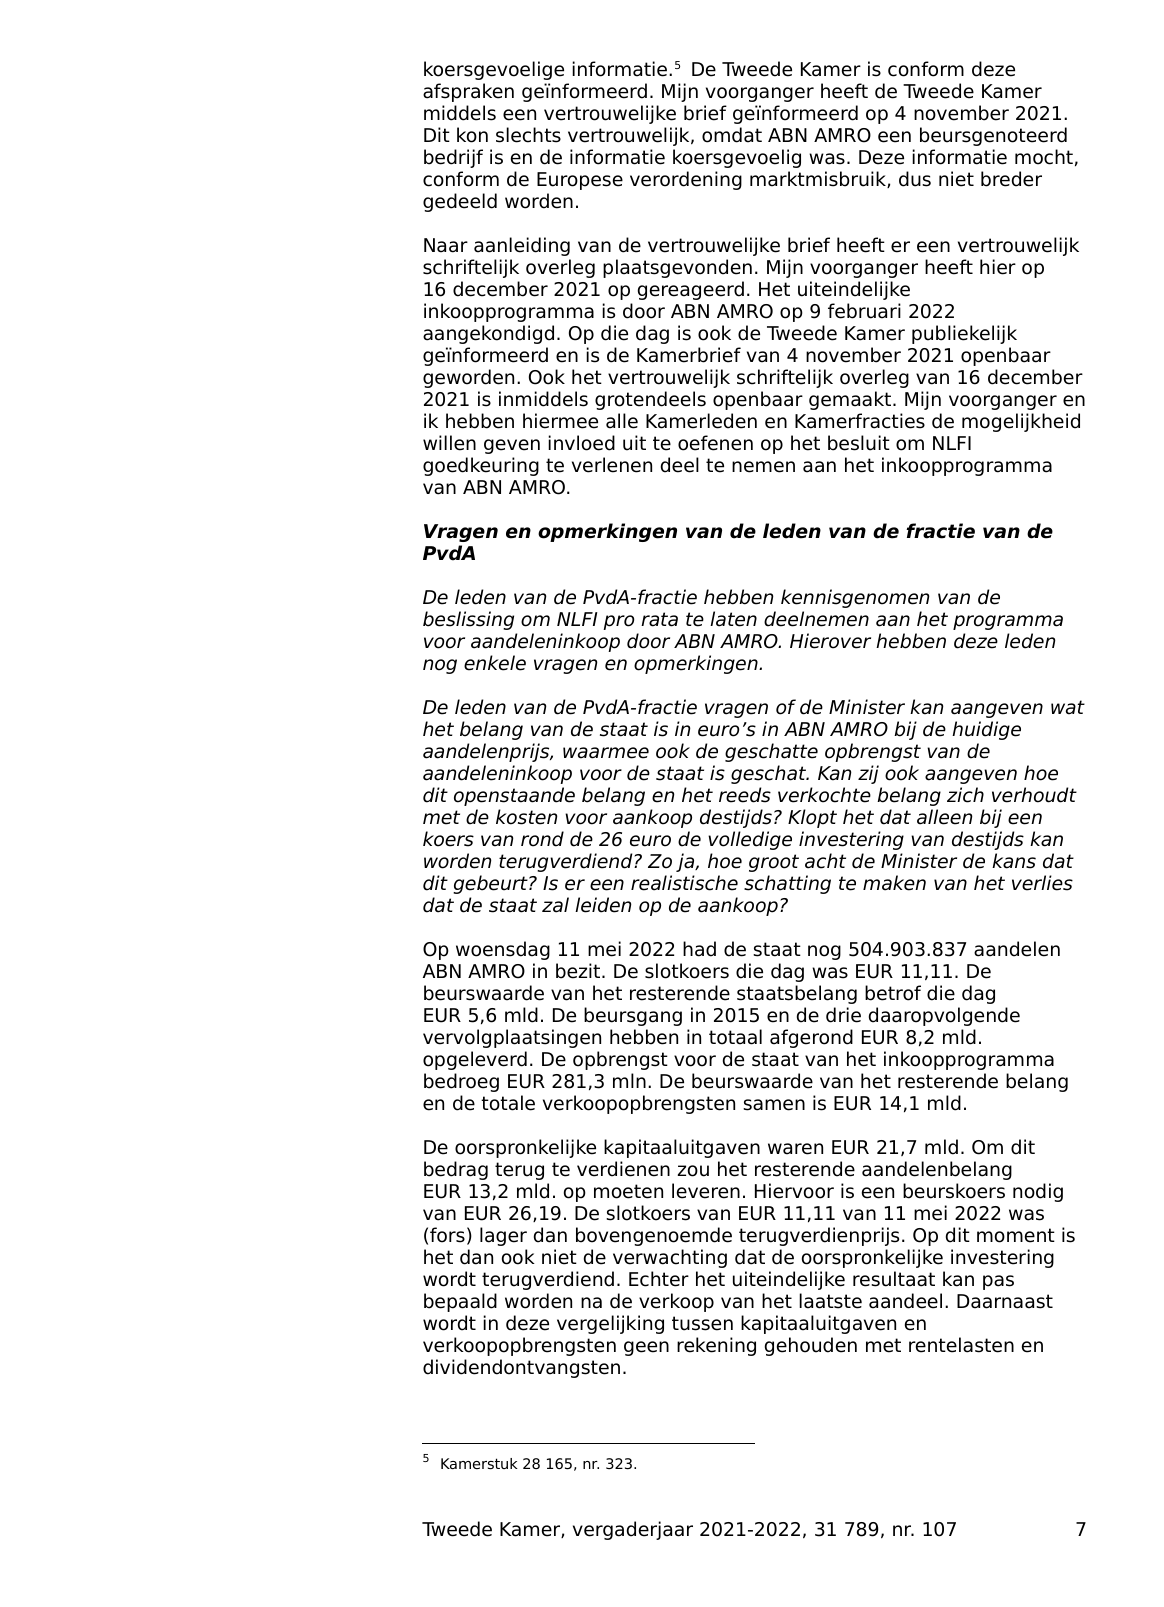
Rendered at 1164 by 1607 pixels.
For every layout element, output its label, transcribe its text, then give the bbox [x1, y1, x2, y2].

text Op woensdag 11 mei 2022 had de staat nog 504.903.837 aandelen ABN AMRO in bezit. De slotkoers die dag was EUR 11,11. De beurswaarde van het resterende staatsbelang betrof die dag EUR 5,6 mld. De beursgang in 2015 en de drie daaropvolgende vervolgplaatsingen hebben in totaal afgerond EUR 8,2 mld. opgeleverd. De opbrengst voor de staat van het inkoopprogramma bedroeg EUR 281,3 mln. De beurswaarde van het resterende belang en de totale verkoopopbrengsten samen is EUR 14,1 mld. [422, 939, 1087, 1115]
text koersgevoelige informatie. De Tweede Kamer is conform deze afspraken geïnformeerd. Mijn voorganger heeft de Tweede Kamer middels een vertrouwelijke brief geïnformeerd op 4 november 2021. Dit kon slechts vertrouwelijk, omdat ABN AMRO een beursgenoteerd bedrijf is en de informatie koersgevoelig was. Deze informatie mocht, conform de Europese verordening marktmisbruik, dus niet breder gedeeld worden. [422, 59, 1087, 213]
text Kamerstuk 28 165, nr. 323. [422, 1452, 1087, 1474]
text De oorspronkelijke kapitaaluitgaven waren EUR 21,7 mld. Om dit bedrag terug te verdienen zou het resterende aandelenbelang EUR 13,2 mld. op moeten leveren. Hiervoor is een beurskoers nodig van EUR 26,19. De slotkoers van EUR 11,11 van 11 mei 2022 was (fors) lager dan bovengenoemde terugverdienprijs. Op dit moment is het dan ook niet de verwachting dat de oorspronkelijke investering wordt terugverdiend. Echter het uiteindelijke resultaat kan pas bepaald worden na de verkoop van het laatste aandeel. Daarnaast wordt in deze vergelijking tussen kapitaaluitgaven en verkoopopbrengsten geen rekening gehouden met rentelasten en dividendontvangsten. [422, 1137, 1087, 1379]
text De leden van de PvdA-fractie hebben kennisgenomen van de beslissing om NLFI pro rata te laten deelnemen aan het programma voor aandeleninkoop door ABN AMRO. Hierover hebben deze leden nog enkele vragen en opmerkingen. [422, 587, 1087, 675]
subtitle Vragen en opmerkingen van de leden van de fractie van de PvdA [422, 521, 1087, 565]
text Naar aanleiding van de vertrouwelijke brief heeft er een vertrouwelijk schriftelijk overleg plaatsgevonden. Mijn voorganger heeft hier op 16 december 2021 op gereageerd. Het uiteindelijke inkoopprogramma is door ABN AMRO op 9 februari 2022 aangekondigd. Op die dag is ook de Tweede Kamer publiekelijk geïnformeerd en is de Kamerbrief van 4 november 2021 openbaar geworden. Ook het vertrouwelijk schriftelijk overleg van 16 december 2021 is inmiddels grotendeels openbaar gemaakt. Mijn voorganger en ik hebben hiermee alle Kamerleden en Kamerfracties de mogelijkheid willen geven invloed uit te oefenen op het besluit om NLFI goedkeuring te verlenen deel te nemen aan het inkoopprogramma van ABN AMRO. [422, 235, 1087, 499]
text De leden van de PvdA-fractie vragen of de Minister kan aangeven wat het belang van de staat is in euro’s in ABN AMRO bij de huidige aandelenprijs, waarmee ook de geschatte opbrengst van de aandeleninkoop voor de staat is geschat. Kan zij ook aangeven hoe dit openstaande belang en het reeds verkochte belang zich verhoudt met de kosten voor aankoop destijds? Klopt het dat alleen bij een koers van rond de 26 euro de volledige investering van destijds kan worden terugverdiend? Zo ja, hoe groot acht de Minister de kans dat dit gebeurt? Is er een realistische schatting te maken van het verlies dat de staat zal leiden op de aankoop? [422, 697, 1087, 917]
